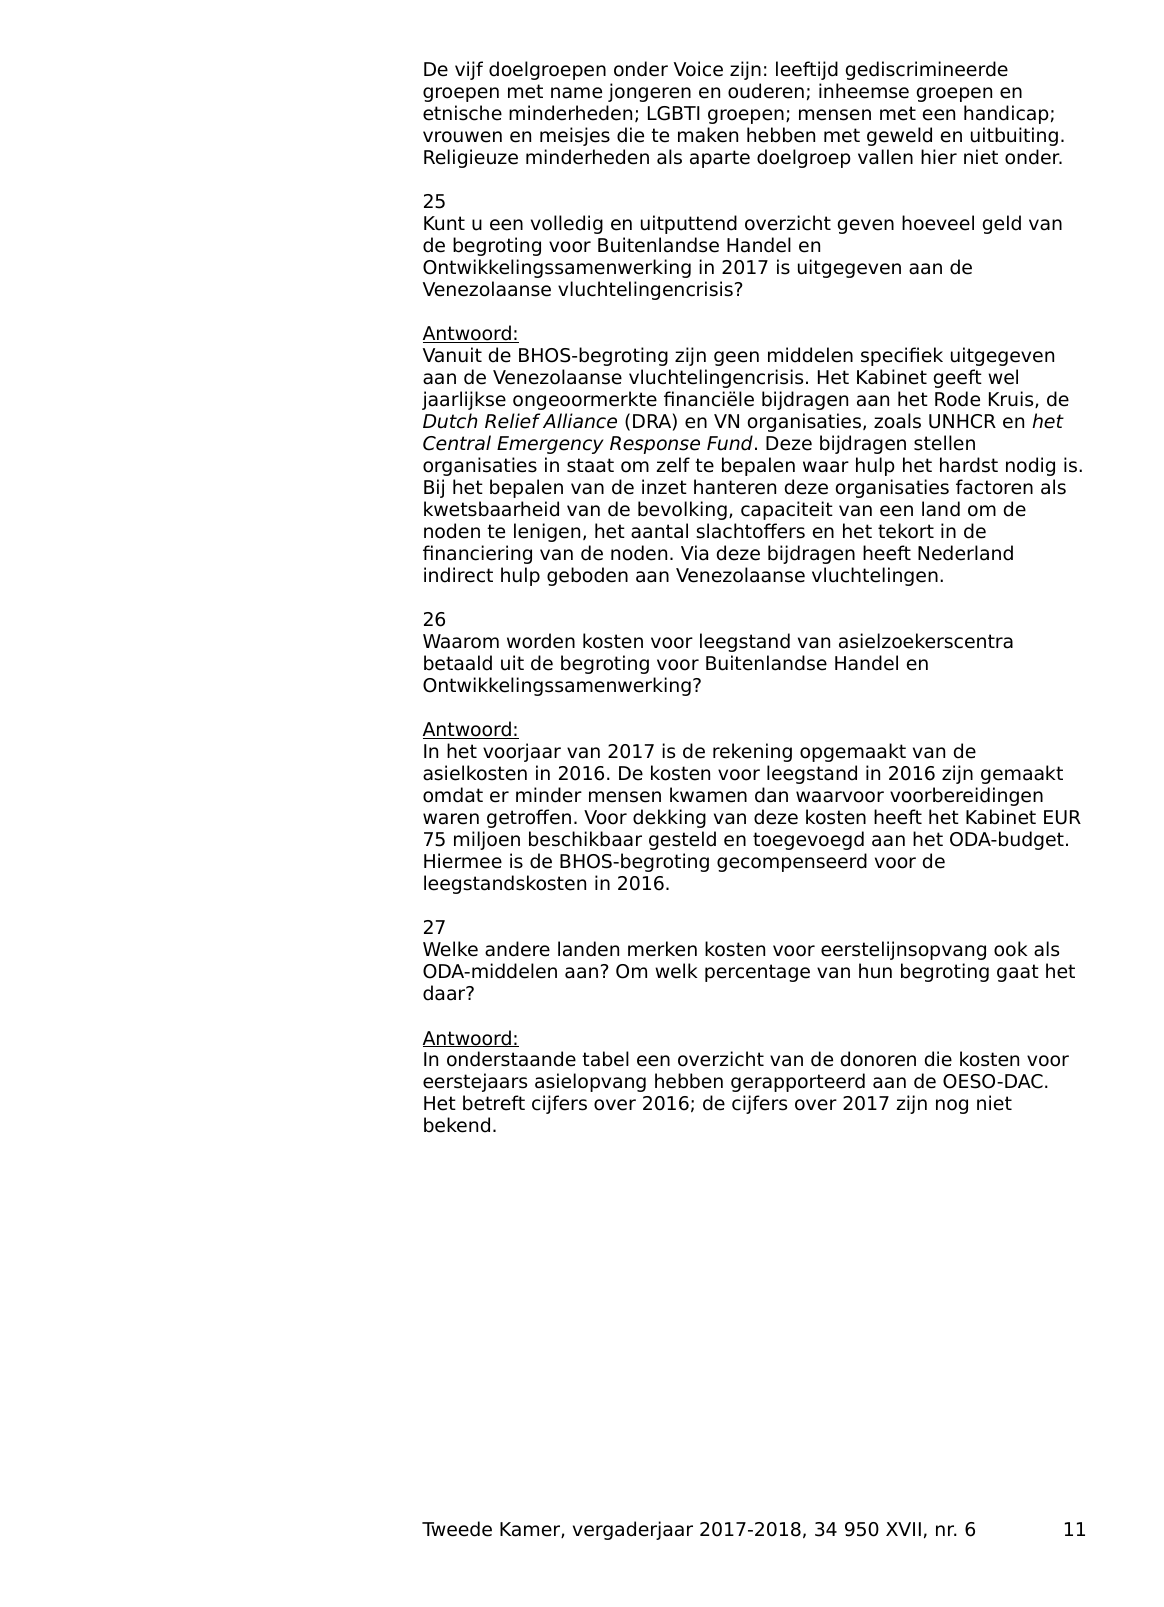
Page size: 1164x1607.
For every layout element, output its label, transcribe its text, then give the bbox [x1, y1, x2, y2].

text Antwoord: [422, 719, 1087, 741]
text In het voorjaar van 2017 is de rekening opgemaakt van de asielkosten in 2016. De kosten voor leegstand in 2016 zijn gemaakt omdat er minder mensen kwamen dan waarvoor voorbereidingen waren getroffen. Voor dekking van deze kosten heeft het Kabinet EUR 75 miljoen beschikbaar gesteld en toegevoegd aan het ODA-budget. Hiermee is de BHOS-begroting gecompenseerd voor de leegstandskosten in 2016. [422, 741, 1087, 895]
text 26 [422, 609, 1087, 631]
text 25 [422, 191, 1087, 213]
text De vijf doelgroepen onder Voice zijn: leeftijd gediscrimineerde groepen met name jongeren en ouderen; inheemse groepen en etnische minderheden; LGBTI groepen; mensen met een handicap; vrouwen en meisjes die te maken hebben met geweld en uitbuiting. Religieuze minderheden als aparte doelgroep vallen hier niet onder. [422, 59, 1087, 169]
text Antwoord: [422, 1027, 1087, 1049]
text In onderstaande tabel een overzicht van de donoren die kosten voor eerstejaars asielopvang hebben gerapporteerd aan de OESO-DAC. Het betreft cijfers over 2016; de cijfers over 2017 zijn nog niet bekend. [422, 1049, 1087, 1137]
text Waarom worden kosten voor leegstand van asielzoekerscentra betaald uit de begroting voor Buitenlandse Handel en Ontwikkelingssamenwerking? [422, 631, 1087, 697]
text Antwoord: [422, 323, 1087, 345]
text 27 [422, 917, 1087, 939]
text Welke andere landen merken kosten voor eerstelijnsopvang ook als ODA-middelen aan? Om welk percentage van hun begroting gaat het daar? [422, 939, 1087, 1005]
text Kunt u een volledig en uitputtend overzicht geven hoeveel geld van de begroting voor Buitenlandse Handel en Ontwikkelingssamenwerking in 2017 is uitgegeven aan de Venezolaanse vluchtelingencrisis? [422, 213, 1087, 301]
text Vanuit de BHOS-begroting zijn geen middelen specifiek uitgegeven aan de Venezolaanse vluchtelingencrisis. Het Kabinet geeft wel jaarlijkse ongeoormerkte financiële bijdragen aan het Rode Kruis, de Dutch Relief Alliance (DRA) en VN organisaties, zoals UNHCR en het Central Emergency Response Fund. Deze bijdragen stellen organisaties in staat om zelf te bepalen waar hulp het hardst nodig is. Bij het bepalen van de inzet hanteren deze organisaties factoren als kwetsbaarheid van de bevolking, capaciteit van een land om de noden te lenigen, het aantal slachtoffers en het tekort in de financiering van de noden. Via deze bijdragen heeft Nederland indirect hulp geboden aan Venezolaanse vluchtelingen. [422, 345, 1087, 587]
